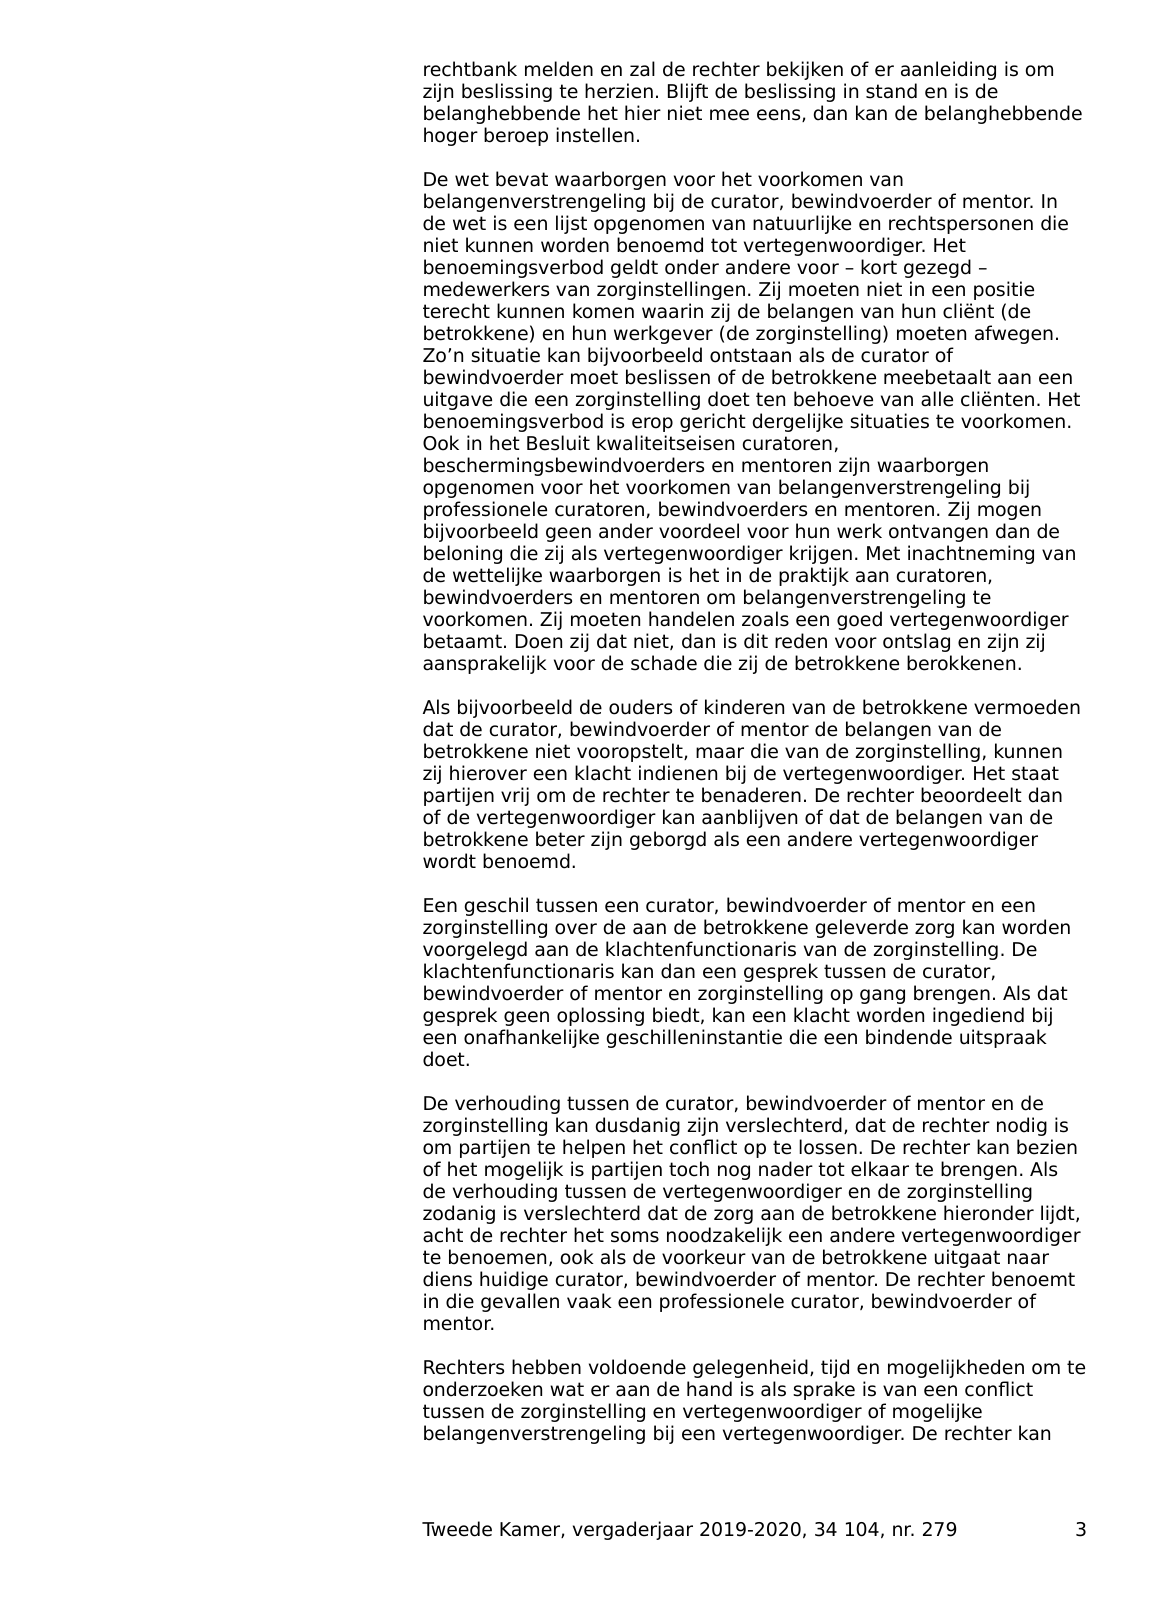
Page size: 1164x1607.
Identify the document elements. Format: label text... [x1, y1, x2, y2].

text De verhouding tussen de curator, bewindvoerder of mentor en de zorginstelling kan dusdanig zijn verslechterd, dat de rechter nodig is om partijen te helpen het conflict op te lossen. De rechter kan bezien of het mogelijk is partijen toch nog nader tot elkaar te brengen. Als de verhouding tussen de vertegenwoordiger en de zorginstelling zodanig is verslechterd dat de zorg aan de betrokkene hieronder lijdt, acht de rechter het soms noodzakelijk een andere vertegenwoordiger te benoemen, ook als de voorkeur van de betrokkene uitgaat naar diens huidige curator, bewindvoerder of mentor. De rechter benoemt in die gevallen vaak een professionele curator, bewindvoerder of mentor. [422, 1093, 1087, 1335]
text De wet bevat waarborgen voor het voorkomen van belangenverstrengeling bij de curator, bewindvoerder of mentor. In de wet is een lijst opgenomen van natuurlijke en rechtspersonen die niet kunnen worden benoemd tot vertegenwoordiger. Het benoemingsverbod geldt onder andere voor – kort gezegd – medewerkers van zorginstellingen. Zij moeten niet in een positie terecht kunnen komen waarin zij de belangen van hun cliënt (de betrokkene) en hun werkgever (de zorginstelling) moeten afwegen. Zo’n situatie kan bijvoorbeeld ontstaan als de curator of bewindvoerder moet beslissen of de betrokkene meebetaalt aan een uitgave die een zorginstelling doet ten behoeve van alle cliënten. Het benoemingsverbod is erop gericht dergelijke situaties te voorkomen. Ook in het Besluit kwaliteitseisen curatoren, beschermingsbewindvoerders en mentoren zijn waarborgen opgenomen voor het voorkomen van belangenverstrengeling bij professionele curatoren, bewindvoerders en mentoren. Zij mogen bijvoorbeeld geen ander voordeel voor hun werk ontvangen dan de beloning die zij als vertegenwoordiger krijgen. Met inachtneming van de wettelijke waarborgen is het in de praktijk aan curatoren, bewindvoerders en mentoren om belangenverstrengeling te voorkomen. Zij moeten handelen zoals een goed vertegenwoordiger betaamt. Doen zij dat niet, dan is dit reden voor ontslag en zijn zij aansprakelijk voor de schade die zij de betrokkene berokkenen. [422, 169, 1087, 675]
text Rechters hebben voldoende gelegenheid, tijd en mogelijkheden om te onderzoeken wat er aan de hand is als sprake is van een conflict tussen de zorginstelling en vertegenwoordiger of mogelijke belangenverstrengeling bij een vertegenwoordiger. De rechter kan [422, 1357, 1087, 1445]
text Als bijvoorbeeld de ouders of kinderen van de betrokkene vermoeden dat de curator, bewindvoerder of mentor de belangen van de betrokkene niet vooropstelt, maar die van de zorginstelling, kunnen zij hierover een klacht indienen bij de vertegenwoordiger. Het staat partijen vrij om de rechter te benaderen. De rechter beoordeelt dan of de vertegenwoordiger kan aanblijven of dat de belangen van de betrokkene beter zijn geborgd als een andere vertegenwoordiger wordt benoemd. [422, 697, 1087, 873]
text rechtbank melden en zal de rechter bekijken of er aanleiding is om zijn beslissing te herzien. Blijft de beslissing in stand en is de belanghebbende het hier niet mee eens, dan kan de belanghebbende hoger beroep instellen. [422, 59, 1087, 147]
text Een geschil tussen een curator, bewindvoerder of mentor en een zorginstelling over de aan de betrokkene geleverde zorg kan worden voorgelegd aan de klachtenfunctionaris van de zorginstelling. De klachtenfunctionaris kan dan een gesprek tussen de curator, bewindvoerder of mentor en zorginstelling op gang brengen. Als dat gesprek geen oplossing biedt, kan een klacht worden ingediend bij een onafhankelijke geschilleninstantie die een bindende uitspraak doet. [422, 895, 1087, 1071]
